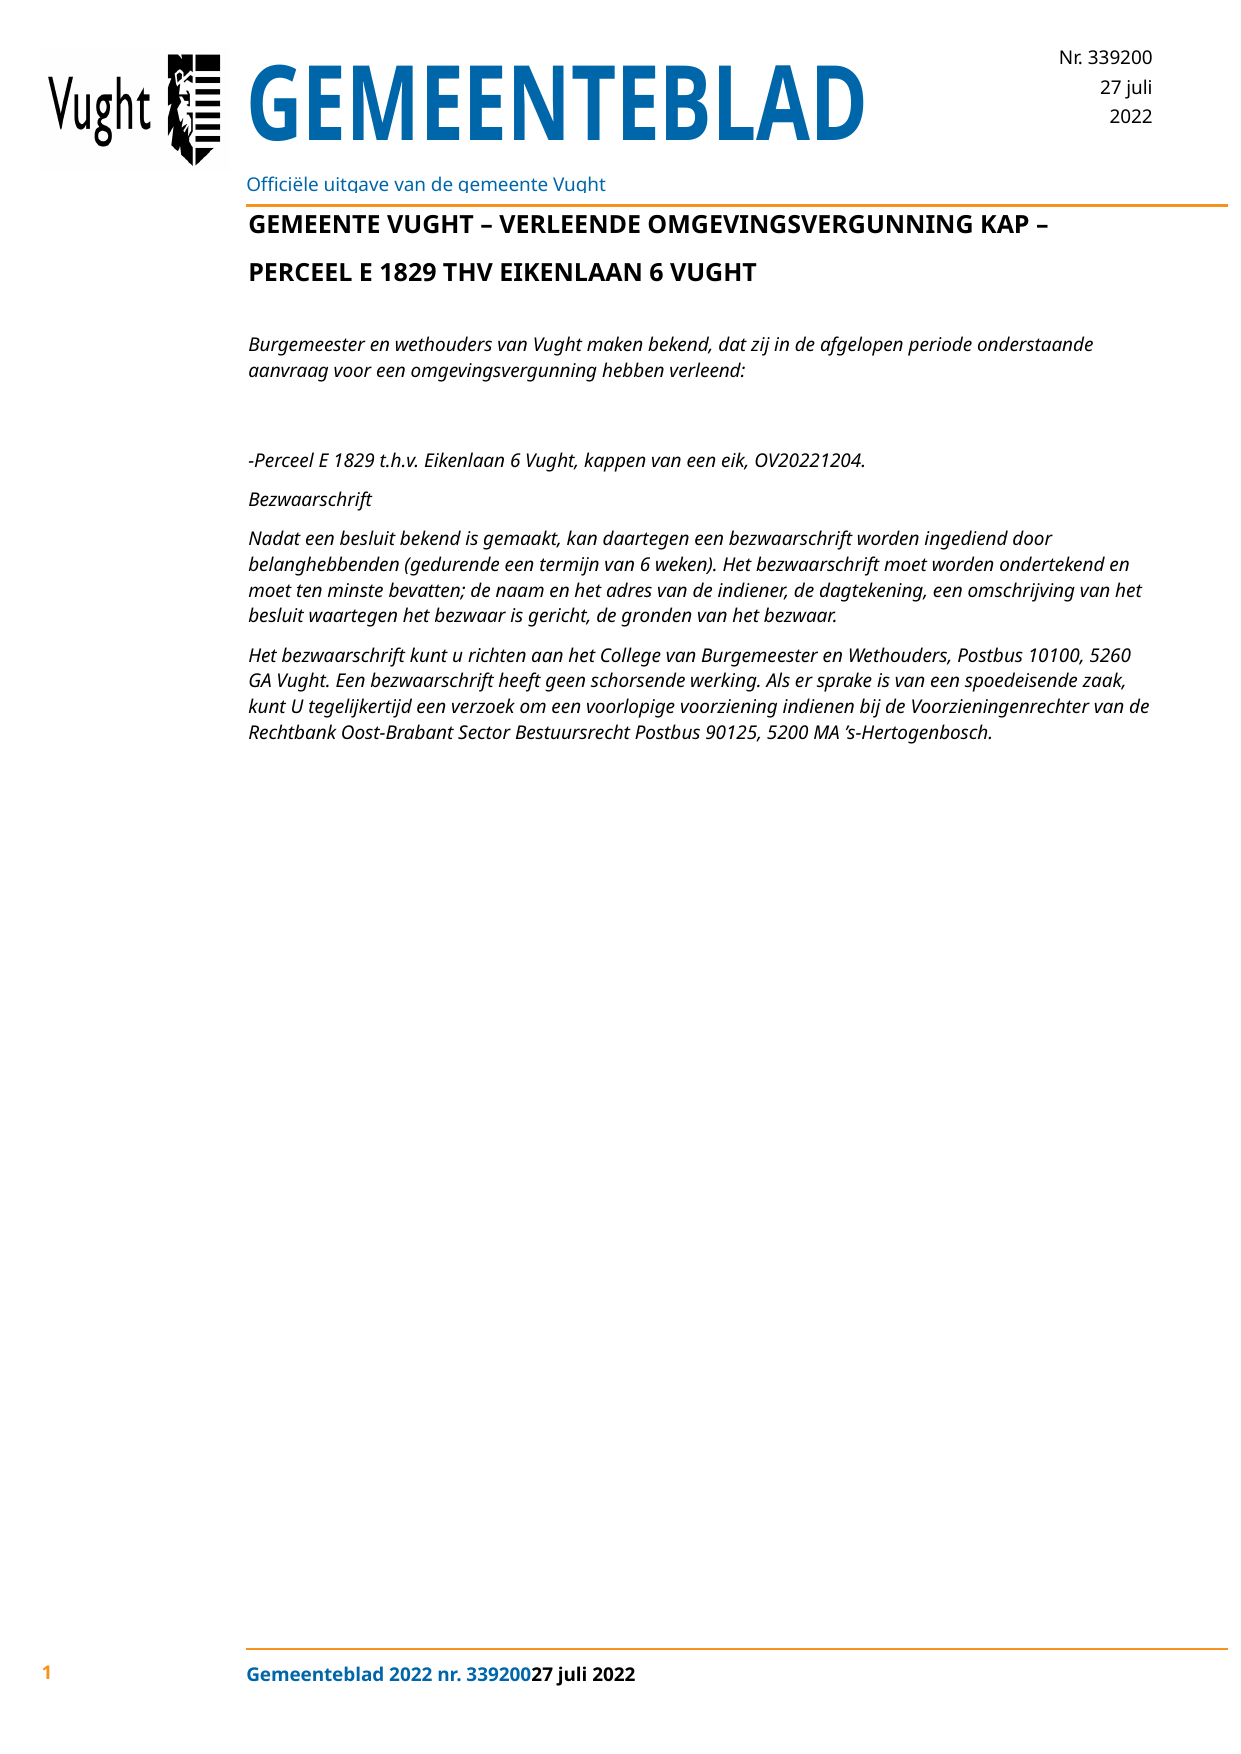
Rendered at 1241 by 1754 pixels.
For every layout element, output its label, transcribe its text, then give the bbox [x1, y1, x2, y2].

text GEMEENTE VUGHT – VERLEENDE OMGEVINGSVERGUNNING KAP – PERCEEL E 1829 THV EIKENLAAN 6 VUGHT [248, 207, 1152, 288]
text Nadat een besluit bekend is gemaakt, kan daartegen een bezwaarschrift worden ingediend door belanghebbenden (gedurende een termijn van 6 weken). Het bezwaarschrift moet worden ondertekend en moet ten minste bevatten; de naam en het adres van de indiener, de dagtekening, een omschrijving van het besluit waartegen het bezwaar is gericht, de gronden van het bezwaar. [248, 525, 1152, 628]
text Het bezwaarschrift kunt u richten aan het College van Burgemeester en Wethouders, Postbus 10100, 5260 GA Vught. Een bezwaarschrift heeft geen schorsende werking. Als er sprake is van een spoedeisende zaak, kunt U tegelijkertijd een verzoek om een voorlopige voorziening indienen bij de Voorzieningenrechter van de Rechtbank Oost-Brabant Sector Bestuursrecht Postbus 90125, 5200 MA ’s-Hertogenbosch. [248, 642, 1152, 745]
text Bezwaarschrift [248, 486, 1152, 512]
text -Perceel E 1829 t.h.v. Eikenlaan 6 Vught, kappen van een eik, OV20221204. [248, 447, 1152, 473]
text Burgemeester en wethouders van Vught maken bekend, dat zij in de afgelopen periode onderstaande aanvraag voor een omgevingsvergunning hebben verleend: [248, 331, 1152, 383]
picture [41, 47, 231, 172]
